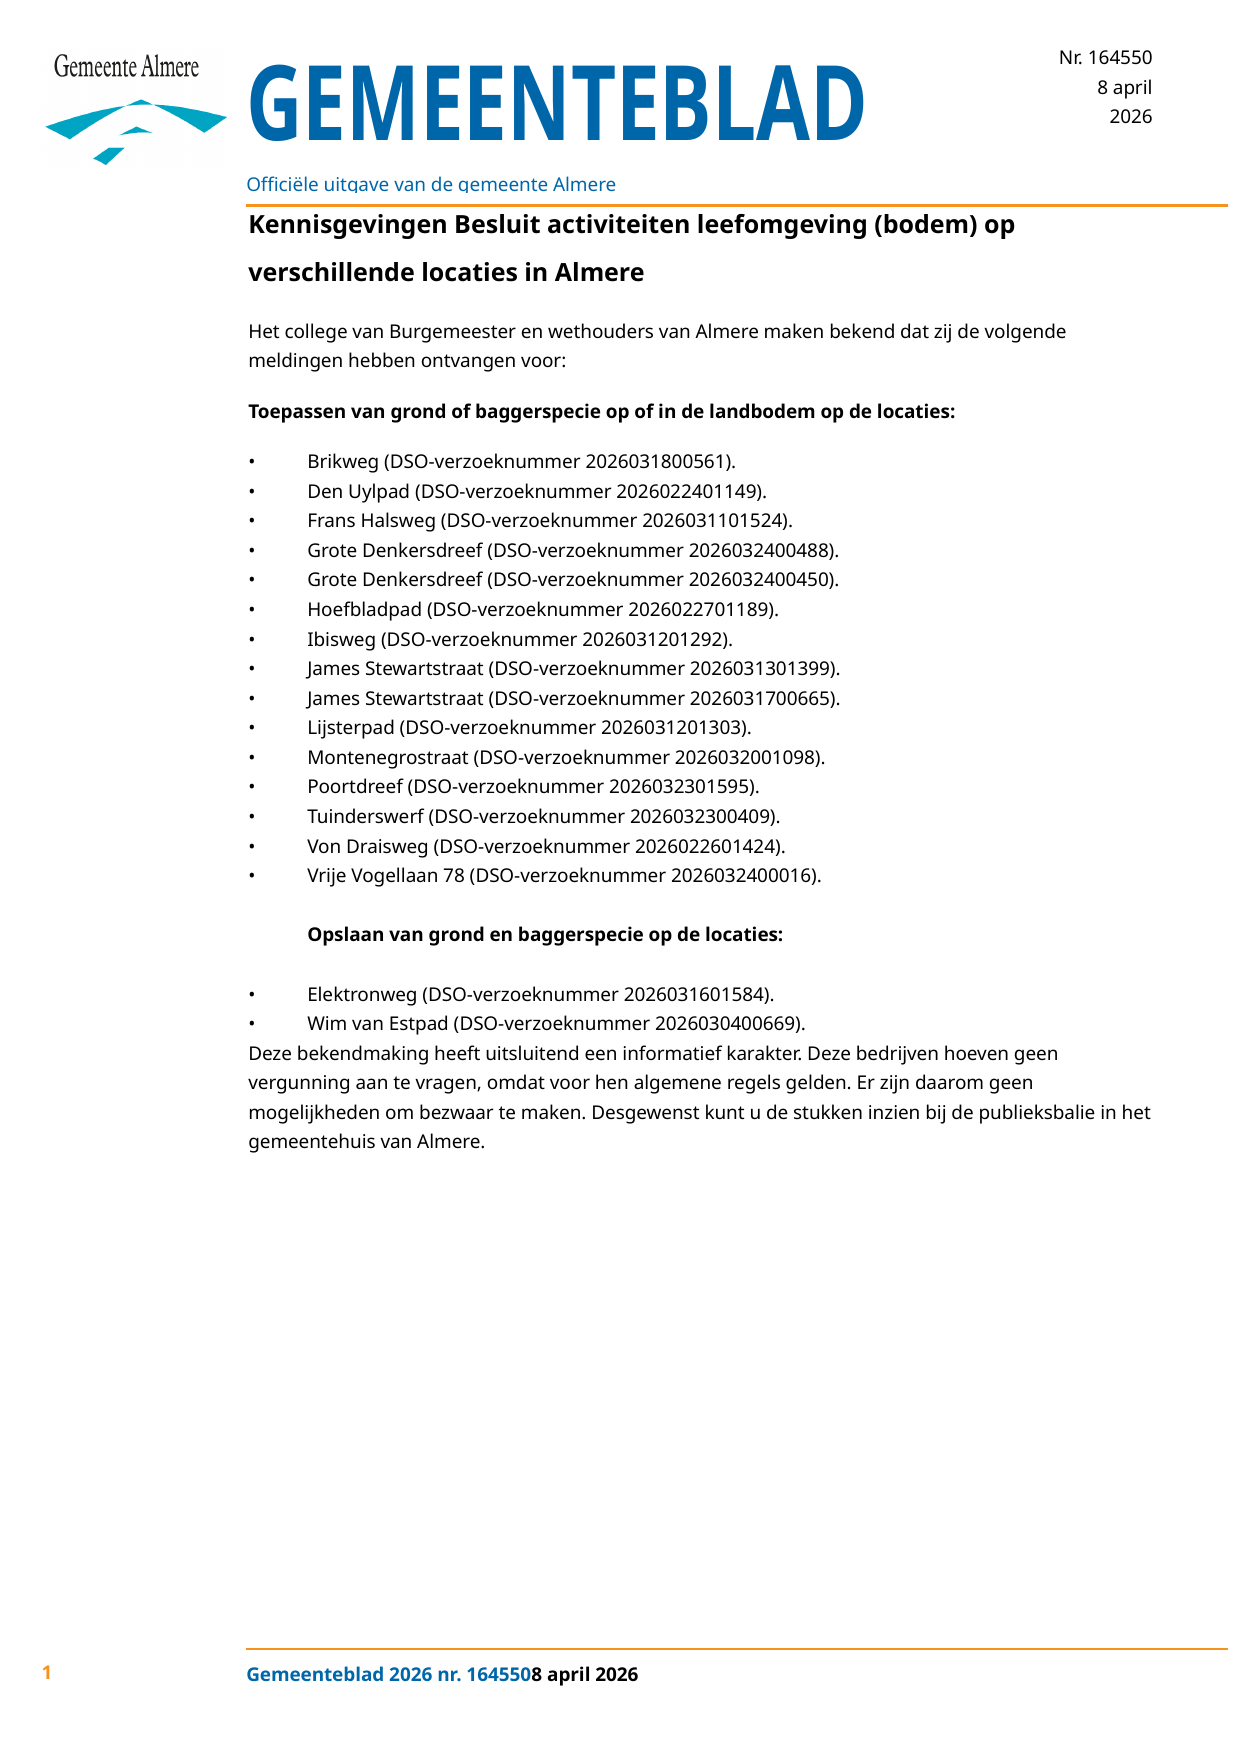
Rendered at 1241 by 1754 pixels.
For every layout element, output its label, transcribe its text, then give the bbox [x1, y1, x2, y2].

text Kennisgevingen Besluit activiteiten leefomgeving (bodem) op verschillende locaties in Almere [248, 207, 1152, 288]
list Montenegrostraat (DSO-verzoeknummer 2026032001098). [248, 744, 1152, 770]
list James Stewartstraat (DSO-verzoeknummer 2026031700665). [248, 685, 1152, 711]
list Opslaan van grond en baggerspecie op de locaties: [248, 922, 1152, 947]
list James Stewartstraat (DSO-verzoeknummer 2026031301399). [248, 655, 1152, 681]
list Tuinderswerf (DSO-verzoeknummer 2026032300409). [248, 803, 1152, 829]
list Wim van Estpad (DSO-verzoeknummer 2026030400669). [248, 1010, 1152, 1036]
list Den Uylpad (DSO-verzoeknummer 2026022401149). [248, 478, 1152, 504]
picture [41, 47, 231, 172]
list Grote Denkersdreef (DSO-verzoeknummer 2026032400450). [248, 567, 1152, 592]
text Het college van Burgemeester en wethouders van Almere maken bekend dat zij de volgende meldingen hebben ontvangen voor: [248, 318, 1152, 373]
list Poortdreef (DSO-verzoeknummer 2026032301595). [248, 774, 1152, 799]
list Vrije Vogellaan 78 (DSO-verzoeknummer 2026032400016). [248, 862, 1152, 888]
text Toepassen van grond of baggerspecie op of in de landbodem op de locaties: [248, 398, 1152, 424]
list Von Draisweg (DSO-verzoeknummer 2026022601424). [248, 833, 1152, 859]
text Deze bekendmaking heeft uitsluitend een informatief karakter. Deze bedrijven hoeven geen vergunning aan te vragen, omdat voor hen algemene regels gelden. Er zijn daarom geen mogelijkheden om bezwaar te maken. Desgewenst kunt u de stukken inzien bij de publieksbalie in het gemeentehuis van Almere. [248, 1040, 1152, 1154]
list Lijsterpad (DSO-verzoeknummer 2026031201303). [248, 714, 1152, 740]
list Frans Halsweg (DSO-verzoeknummer 2026031101524). [248, 507, 1152, 533]
list Hoefbladpad (DSO-verzoeknummer 2026022701189). [248, 596, 1152, 622]
list Grote Denkersdreef (DSO-verzoeknummer 2026032400488). [248, 537, 1152, 563]
list Brikweg (DSO-verzoeknummer 2026031800561). [248, 448, 1152, 474]
list Ibisweg (DSO-verzoeknummer 2026031201292). [248, 626, 1152, 652]
list Elektronweg (DSO-verzoeknummer 2026031601584). [248, 981, 1152, 1007]
